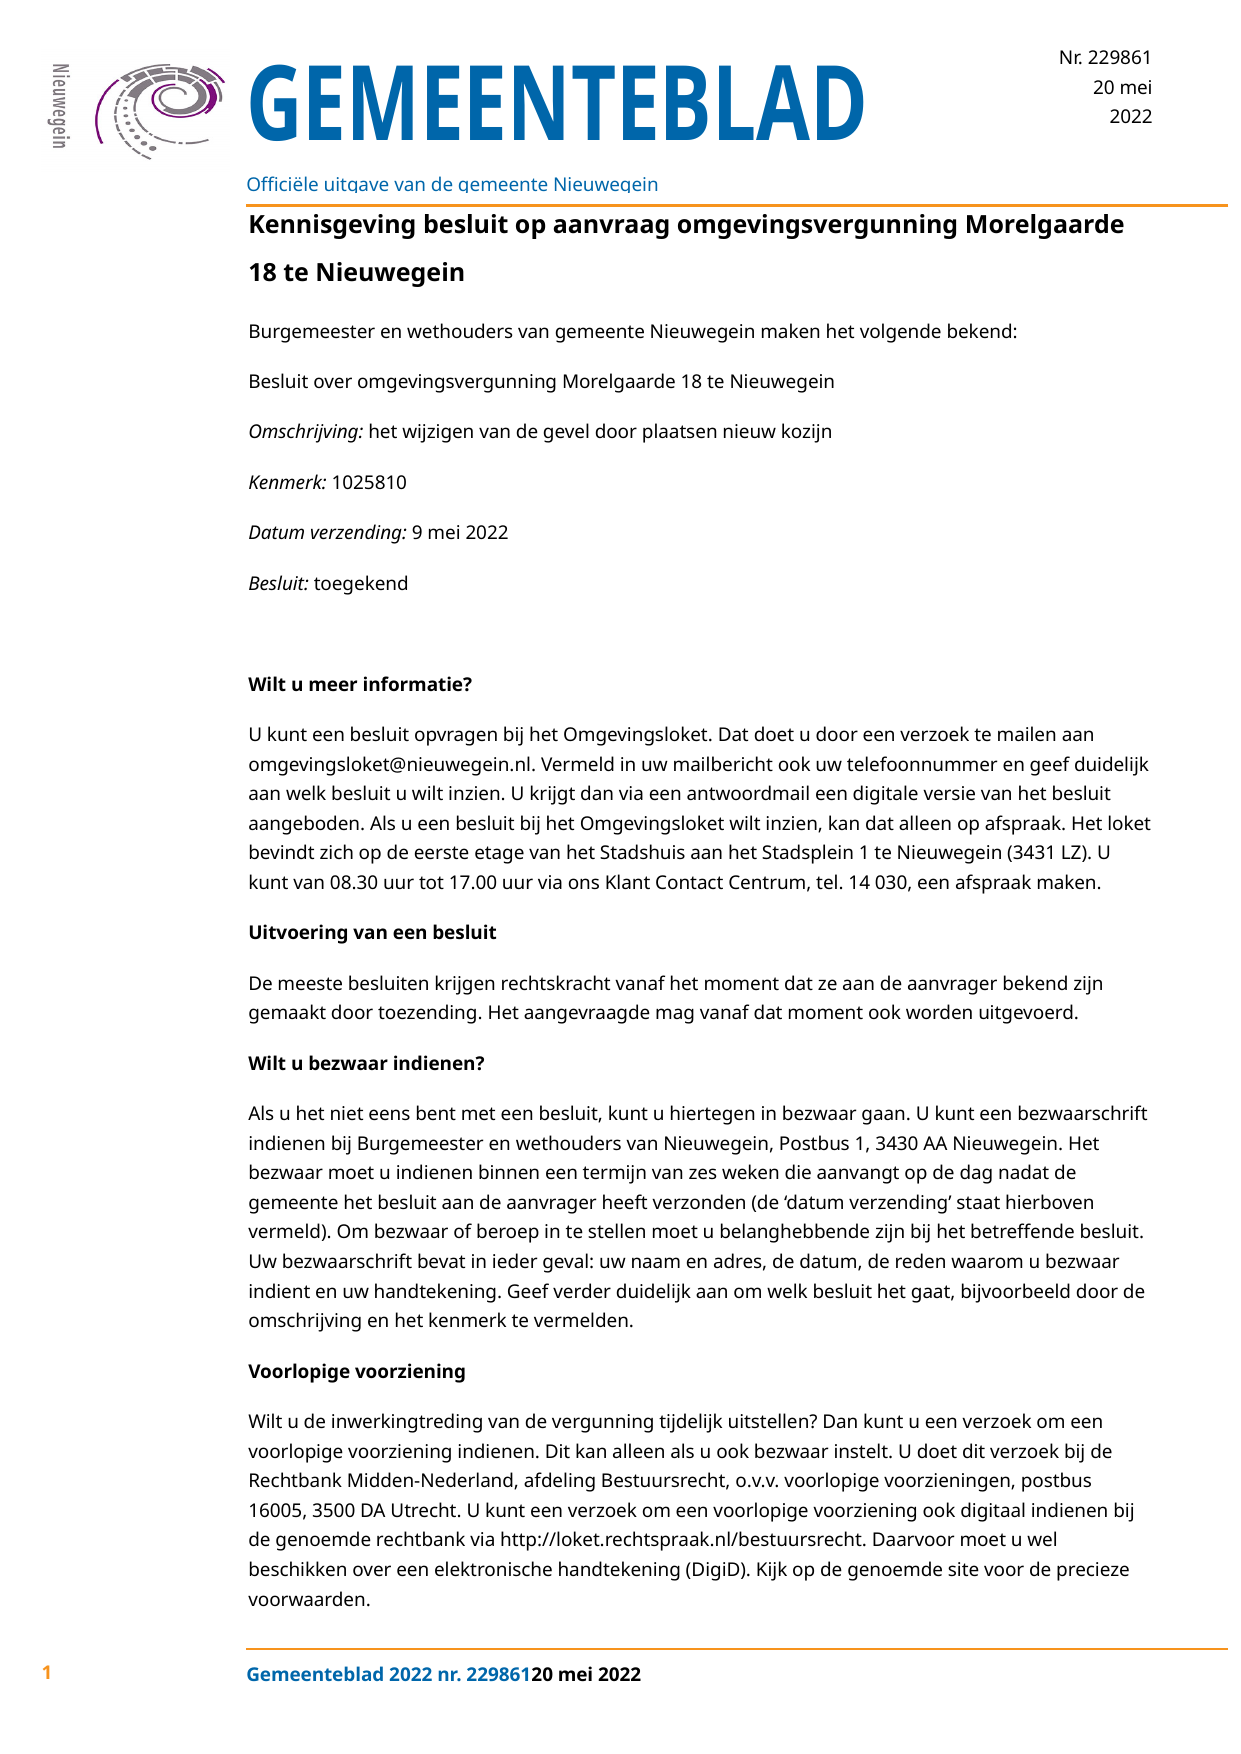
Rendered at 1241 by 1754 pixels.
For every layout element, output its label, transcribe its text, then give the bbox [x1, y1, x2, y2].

text Datum verzending: 9 mei 2022 [248, 519, 1152, 545]
text Kennisgeving besluit op aanvraag omgevingsvergunning Morelgaarde 18 te Nieuwegein [248, 207, 1152, 288]
text Omschrijving: het wijzigen van de gevel door plaatsen nieuw kozijn [248, 419, 1152, 444]
text Wilt u de inwerkingtreding van de vergunning tijdelijk uitstellen? Dan kunt u een verzoek om een voorlopige voorziening indienen. Dit kan alleen als u ook bezwaar instelt. U doet dit verzoek bij de Rechtbank Midden-Nederland, afdeling Bestuursrecht, o.v.v. voorlopige voorzieningen, postbus 16005, 3500 DA Utrecht. U kunt een verzoek om een voorlopige voorziening ook digitaal indienen bij de genoemde rechtbank via http://loket.rechtspraak.nl/bestuursrecht. Daarvoor moet u wel beschikken over een elektronische handtekening (DigiD). Kijk op de genoemde site voor de precieze voorwaarden. [248, 1408, 1152, 1612]
text De meeste besluiten krijgen rechtskracht vanaf het moment dat ze aan de aanvrager bekend zijn gemaakt door toezending. Het aangevraagde mag vanaf dat moment ook worden uitgevoerd. [248, 970, 1152, 1025]
text Wilt u meer informatie? [248, 671, 1152, 697]
text U kunt een besluit opvragen bij het Omgevingsloket. Dat doet u door een verzoek te mailen aan omgevingsloket@nieuwegein.nl. Vermeld in uw mailbericht ook uw telefoonnummer en geef duidelijk aan welk besluit u wilt inzien. U krijgt dan via een antwoordmail een digitale versie van het besluit aangeboden. Als u een besluit bij het Omgevingsloket wilt inzien, kan dat alleen op afspraak. Het loket bevindt zich op de eerste etage van het Stadshuis aan het Stadsplein 1 te Nieuwegein (3431 LZ). U kunt van 08.30 uur tot 17.00 uur via ons Klant Contact Centrum, tel. 14 030, een afspraak maken. [248, 721, 1152, 895]
text Als u het niet eens bent met een besluit, kunt u hiertegen in bezwaar gaan. U kunt een bezwaarschrift indienen bij Burgemeester en wethouders van Nieuwegein, Postbus 1, 3430 AA Nieuwegein. Het bezwaar moet u indienen binnen een termijn van zes weken die aanvangt op de dag nadat de gemeente het besluit aan de aanvrager heeft verzonden (de ‘datum verzending’ staat hierboven vermeld). Om bezwaar of beroep in te stellen moet u belanghebbende zijn bij het betreffende besluit. Uw bezwaarschrift bevat in ieder geval: uw naam en adres, de datum, de reden waarom u bezwaar indient en uw handtekening. Geef verder duidelijk aan om welk besluit het gaat, bijvoorbeeld door de omschrijving en het kenmerk te vermelden. [248, 1100, 1152, 1333]
text Voorlopige voorziening [248, 1358, 1152, 1384]
text Kenmerk: 1025810 [248, 469, 1152, 495]
text Wilt u bezwaar indienen? [248, 1050, 1152, 1076]
text Uitvoering van een besluit [248, 919, 1152, 945]
picture [41, 47, 231, 172]
text Burgemeester en wethouders van gemeente Nieuwegein maken het volgende bekend: [248, 318, 1152, 344]
text Besluit: toegekend [248, 570, 1152, 596]
text Besluit over omgevingsvergunning Morelgaarde 18 te Nieuwegein [248, 368, 1152, 394]
